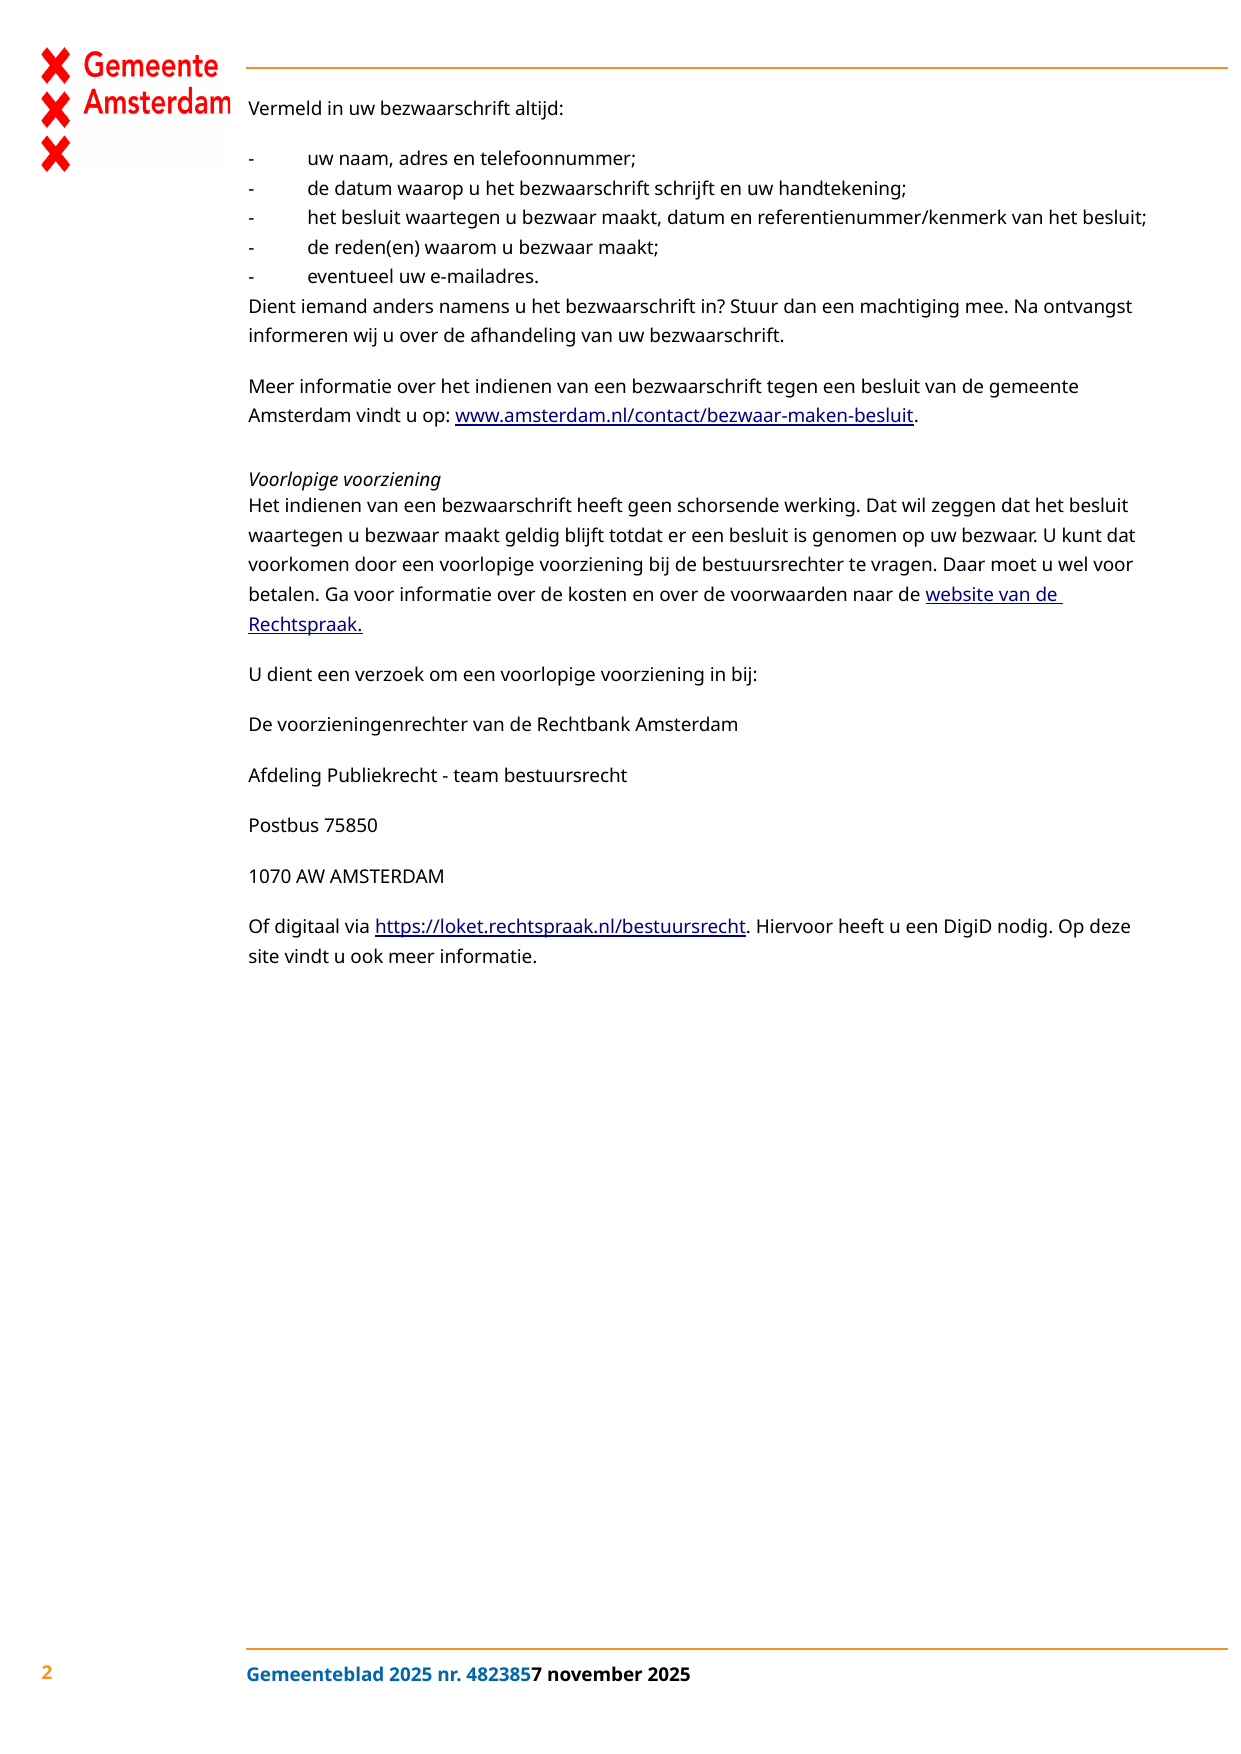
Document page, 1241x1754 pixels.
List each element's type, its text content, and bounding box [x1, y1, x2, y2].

list eventueel uw e-mailadres. [248, 263, 1152, 289]
list de reden(en) waarom u bezwaar maakt; [248, 234, 1152, 260]
list de datum waarop u het bezwaarschrift schrijft en uw handtekening; [248, 175, 1152, 201]
text Afdeling Publiekrecht - team bestuursrecht [248, 762, 1152, 788]
list het besluit waartegen u bezwaar maakt, datum en referentienummer/kenmerk van het besluit; [248, 204, 1152, 230]
text Vermeld in uw bezwaarschrift altijd: [248, 95, 1152, 121]
picture [41, 47, 231, 172]
list uw naam, adres en telefoonnummer; [248, 145, 1152, 171]
text Het indienen van een bezwaarschrift heeft geen schorsende werking. Dat wil zeggen dat het besluit waartegen u bezwaar maakt geldig blijft totdat er een besluit is genomen op uw bezwaar. U kunt dat voorkomen door een voorlopige voorziening bij de bestuursrechter te vragen. Daar moet u wel voor betalen. Ga voor informatie over de kosten en over de voorwaarden naar de website van de Rechtspraak. [248, 492, 1152, 636]
text Of digitaal via https://loket.rechtspraak.nl/bestuursrecht. Hiervoor heeft u een DigiD nodig. Op deze site vindt u ook meer informatie. [248, 913, 1152, 968]
text Voorlopige voorziening [248, 467, 1152, 492]
text De voorzieningenrechter van de Rechtbank Amsterdam [248, 712, 1152, 737]
text Dient iemand anders namens u het bezwaarschrift in? Stuur dan een machtiging mee. Na ontvangst informeren wij u over de afhandeling van uw bezwaarschrift. [248, 293, 1152, 348]
text 1070 AW AMSTERDAM [248, 863, 1152, 888]
text U dient een verzoek om een voorlopige voorziening in bij: [248, 661, 1152, 687]
text Meer informatie over het indienen van een bezwaarschrift tegen een besluit van de gemeente Amsterdam vindt u op: www.amsterdam.nl/contact/bezwaar-maken-besluit. [248, 373, 1152, 428]
text Postbus 75850 [248, 812, 1152, 838]
